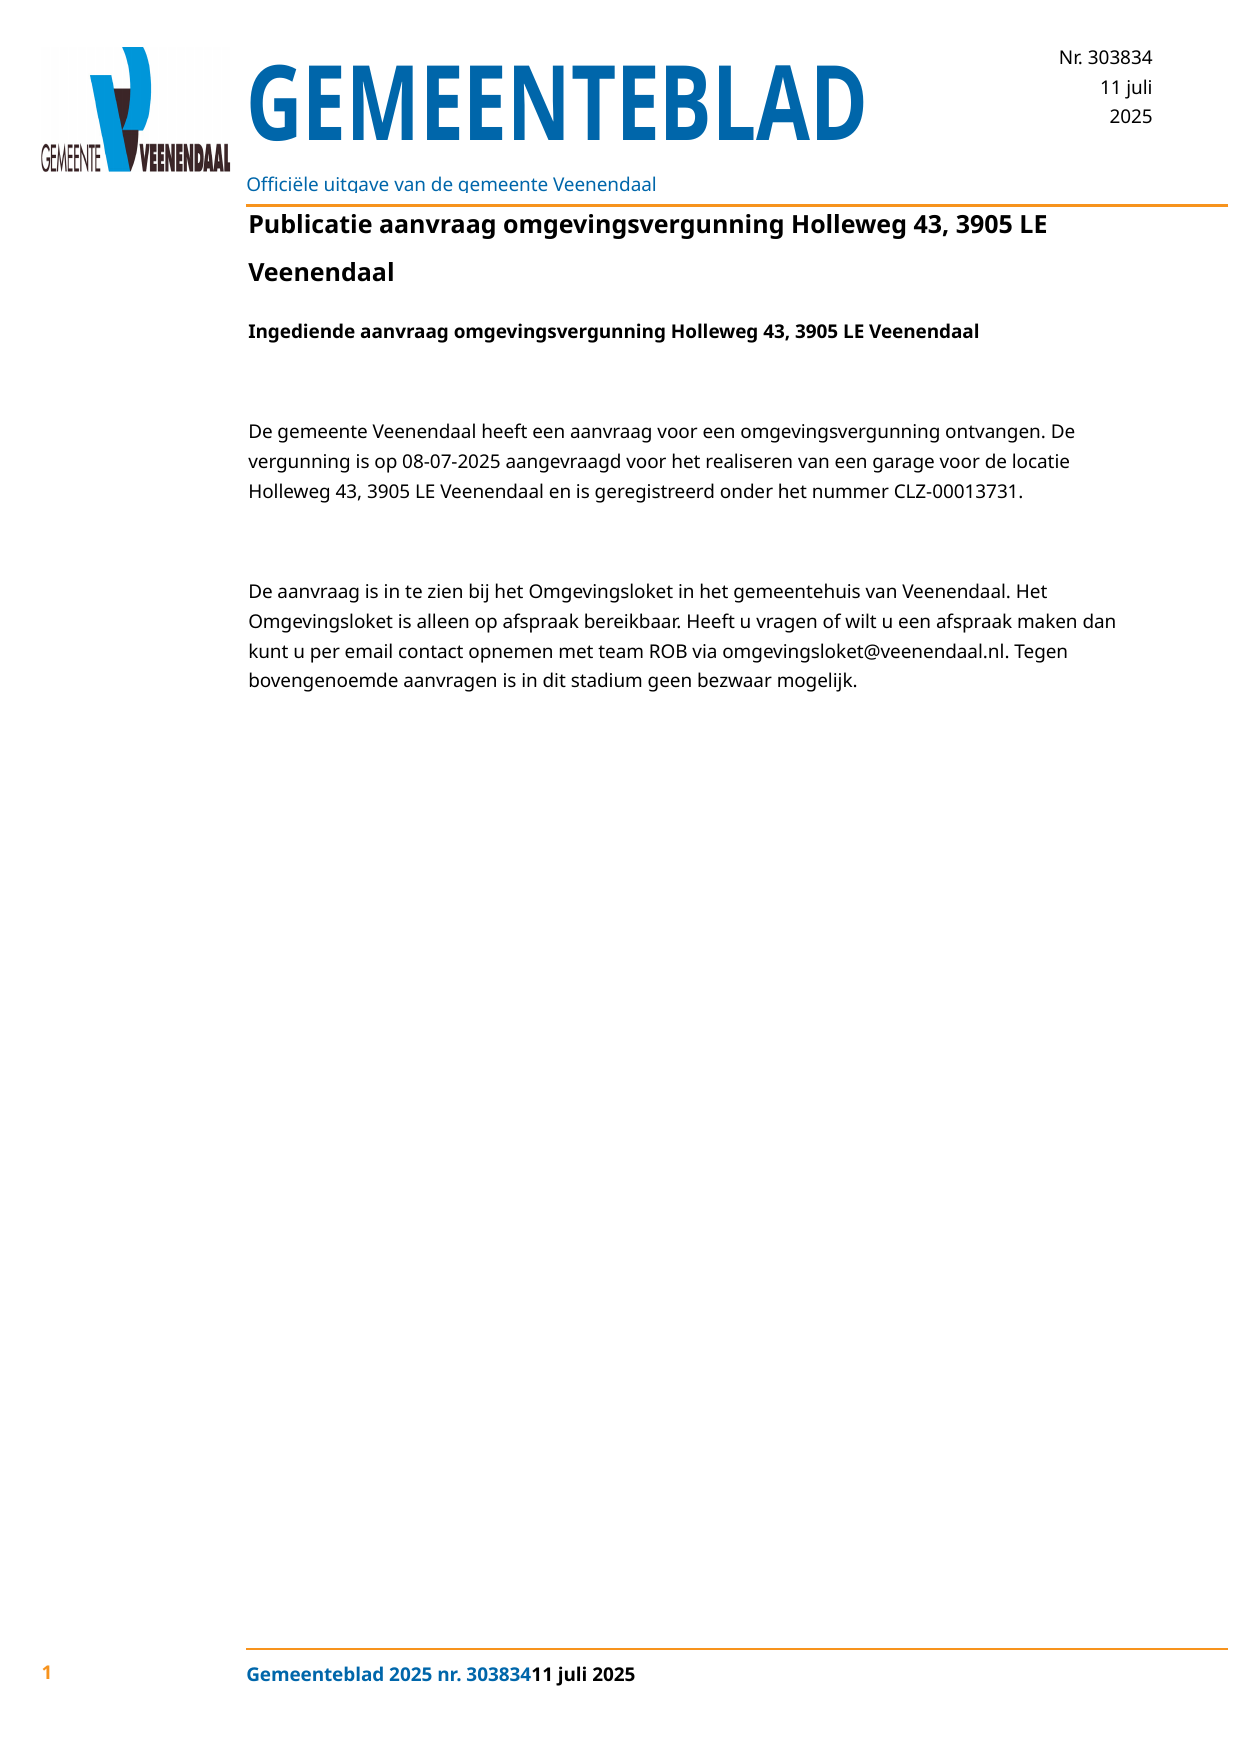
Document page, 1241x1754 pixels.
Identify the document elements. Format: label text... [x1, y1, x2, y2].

picture [123, 47, 231, 172]
text De aanvraag is in te zien bij het Omgevingsloket in het gemeentehuis van Veenendaal. Het Omgevingsloket is alleen op afspraak bereikbaar. Heeft u vragen of wilt u een afspraak maken dan kunt u per email contact opnemen met team ROB via omgevingsloket@veenendaal.nl. Tegen bovengenoemde aanvragen is in dit stadium geen bezwaar mogelijk. [248, 579, 1152, 693]
picture [41, 47, 130, 172]
text Publicatie aanvraag omgevingsvergunning Holleweg 43, 3905 LE Veenendaal [248, 207, 1152, 288]
text De gemeente Veenendaal heeft een aanvraag voor een omgevingsvergunning ontvangen. De vergunning is op 08-07-2025 aangevraagd voor het realiseren van een garage voor de locatie Holleweg 43, 3905 LE Veenendaal en is geregistreerd onder het nummer CLZ-00013731. [248, 419, 1152, 504]
text Ingediende aanvraag omgevingsvergunning Holleweg 43, 3905 LE Veenendaal [248, 318, 1152, 344]
